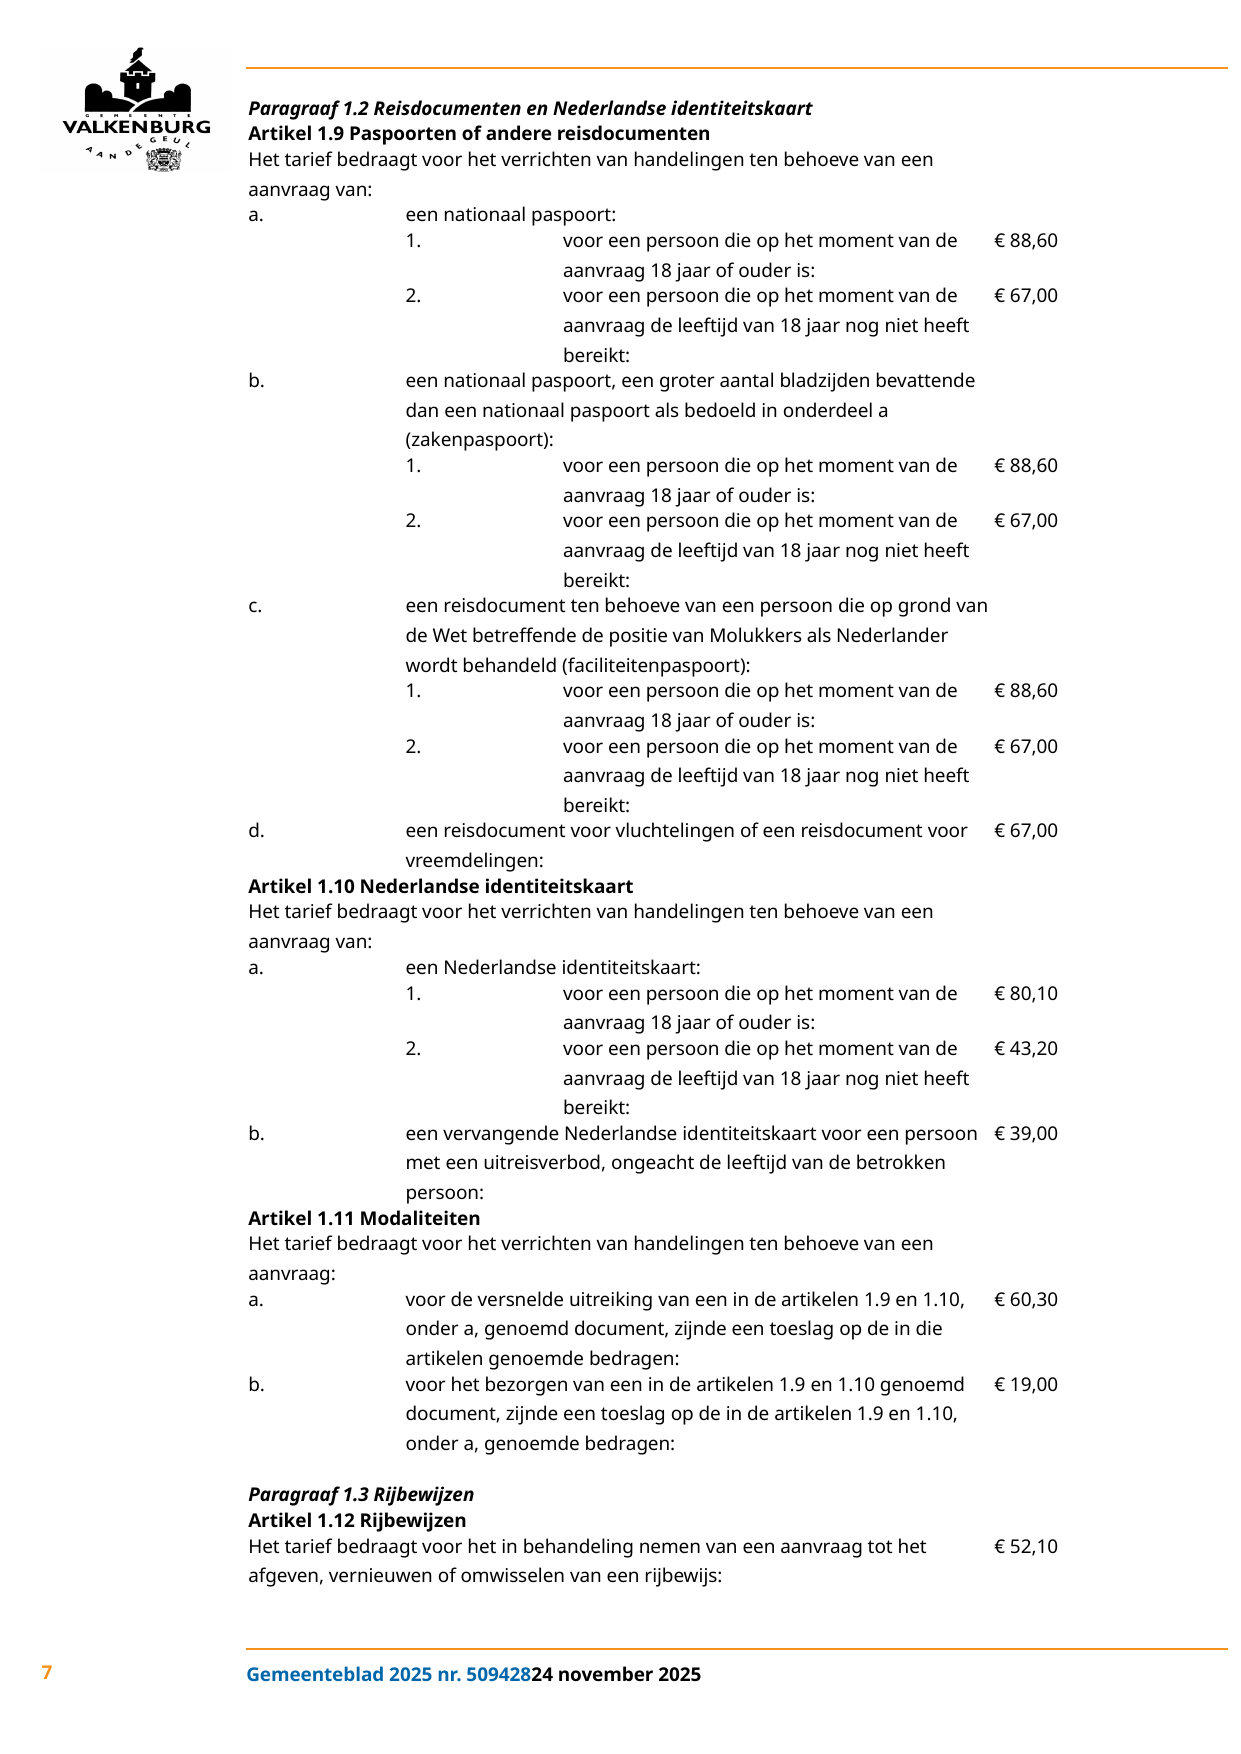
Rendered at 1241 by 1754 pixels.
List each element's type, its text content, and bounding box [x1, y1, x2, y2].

table_cell Het tarief bedraagt voor het in behandeling nemen van een aanvraag tot het afgeven, vernieuwen of omwisselen van een rijbewijs: [248, 1533, 994, 1588]
table_cell € 88,60 [994, 678, 1152, 733]
table_cell a. [248, 202, 405, 227]
table_cell 2. [405, 283, 563, 367]
table_cell een nationaal paspoort, een groter aantal bladzijden bevattende dan een nationaal paspoort als bedoeld in onderdeel a (zakenpaspoort): [405, 368, 994, 452]
table_cell [994, 1456, 1152, 1481]
table_cell € 67,00 [994, 508, 1152, 593]
table_cell € 39,00 [994, 1120, 1152, 1205]
picture [41, 47, 231, 172]
table_cell [994, 954, 1152, 980]
table_cell [248, 508, 405, 593]
table_cell [994, 146, 1152, 202]
table_cell d. [248, 818, 405, 873]
table_cell voor een persoon die op het moment van de aanvraag de leeftijd van 18 jaar nog niet heeft bereikt: [563, 733, 994, 818]
table_cell Artikel 1.9 Paspoorten of andere reisdocumenten [248, 121, 994, 146]
table_cell [994, 95, 1152, 121]
table_cell Het tarief bedraagt voor het verrichten van handelingen ten behoeve van een aanvraag van: [248, 899, 994, 954]
table_cell een Nederlandse identiteitskaart: [405, 954, 994, 980]
table_cell [248, 980, 405, 1035]
table_cell c. [248, 593, 405, 677]
table_cell 1. [405, 453, 563, 508]
table_cell 1. [405, 227, 563, 283]
table_cell € 88,60 [994, 453, 1152, 508]
table_cell een vervangende Nederlandse identiteitskaart voor een persoon met een uitreisverbod, ongeacht de leeftijd van de betrokken persoon: [405, 1120, 994, 1205]
table_cell € 88,60 [994, 227, 1152, 283]
table_cell Het tarief bedraagt voor het verrichten van handelingen ten behoeve van een aanvraag van: [248, 146, 994, 202]
table_cell [994, 1231, 1152, 1286]
table_cell 2. [405, 733, 563, 818]
table_cell Artikel 1.11 Modaliteiten [248, 1205, 994, 1231]
table_cell voor een persoon die op het moment van de aanvraag 18 jaar of ouder is: [563, 678, 994, 733]
table_cell [994, 121, 1152, 146]
table_cell € 67,00 [994, 283, 1152, 367]
table_cell Paragraaf 1.2 Reisdocumenten en Nederlandse identiteitskaart [248, 95, 994, 121]
table_cell € 67,00 [994, 818, 1152, 873]
table_cell [248, 453, 405, 508]
table_cell Het tarief bedraagt voor het verrichten van handelingen ten behoeve van een aanvraag: [248, 1231, 994, 1286]
table_cell b. [248, 1371, 405, 1456]
table_cell [994, 1205, 1152, 1231]
table_cell voor het bezorgen van een in de artikelen 1.9 en 1.10 genoemd document, zijnde een toeslag op de in de artikelen 1.9 en 1.10, onder a, genoemde bedragen: [405, 1371, 994, 1456]
table_cell 1. [405, 980, 563, 1035]
table_cell Paragraaf 1.3 Rijbewijzen [248, 1481, 994, 1507]
table_cell b. [248, 368, 405, 452]
table_cell [248, 283, 405, 367]
table_cell [994, 593, 1152, 677]
table_cell [248, 678, 405, 733]
table_cell [994, 873, 1152, 899]
table_cell 1. [405, 678, 563, 733]
table_cell [248, 1456, 405, 1481]
table_cell 2. [405, 508, 563, 593]
table_cell Artikel 1.10 Nederlandse identiteitskaart [248, 873, 994, 899]
table_cell 2. [405, 1035, 563, 1120]
table_cell € 67,00 [994, 733, 1152, 818]
table_cell een nationaal paspoort: [405, 202, 994, 227]
table_cell voor een persoon die op het moment van de aanvraag 18 jaar of ouder is: [563, 227, 994, 283]
table_cell [405, 1456, 994, 1481]
table_cell voor de versnelde uitreiking van een in de artikelen 1.9 en 1.10, onder a, genoemd document, zijnde een toeslag op de in die artikelen genoemde bedragen: [405, 1286, 994, 1371]
table_cell voor een persoon die op het moment van de aanvraag de leeftijd van 18 jaar nog niet heeft bereikt: [563, 508, 994, 593]
table_cell [248, 733, 405, 818]
table_cell b. [248, 1120, 405, 1205]
table_cell € 52,10 [994, 1533, 1152, 1588]
table_cell een reisdocument voor vluchtelingen of een reisdocument voor vreemdelingen: [405, 818, 994, 873]
table_cell [994, 1481, 1152, 1507]
table_cell een reisdocument ten behoeve van een persoon die op grond van de Wet betreffende de positie van Molukkers als Nederlander wordt behandeld (faciliteitenpaspoort): [405, 593, 994, 677]
table_cell € 19,00 [994, 1371, 1152, 1456]
table_cell voor een persoon die op het moment van de aanvraag de leeftijd van 18 jaar nog niet heeft bereikt: [563, 283, 994, 367]
table_cell [248, 227, 405, 283]
table_cell € 80,10 [994, 980, 1152, 1035]
table_cell [994, 1507, 1152, 1533]
table_cell a. [248, 954, 405, 980]
table_cell [994, 899, 1152, 954]
table_cell Artikel 1.12 Rijbewijzen [248, 1507, 994, 1533]
table_cell [248, 1035, 405, 1120]
table_cell voor een persoon die op het moment van de aanvraag 18 jaar of ouder is: [563, 453, 994, 508]
table_cell € 60,30 [994, 1286, 1152, 1371]
table_cell voor een persoon die op het moment van de aanvraag 18 jaar of ouder is: [563, 980, 994, 1035]
table_cell voor een persoon die op het moment van de aanvraag de leeftijd van 18 jaar nog niet heeft bereikt: [563, 1035, 994, 1120]
table_cell [994, 368, 1152, 452]
table_cell € 43,20 [994, 1035, 1152, 1120]
table_cell [994, 202, 1152, 227]
table_cell a. [248, 1286, 405, 1371]
